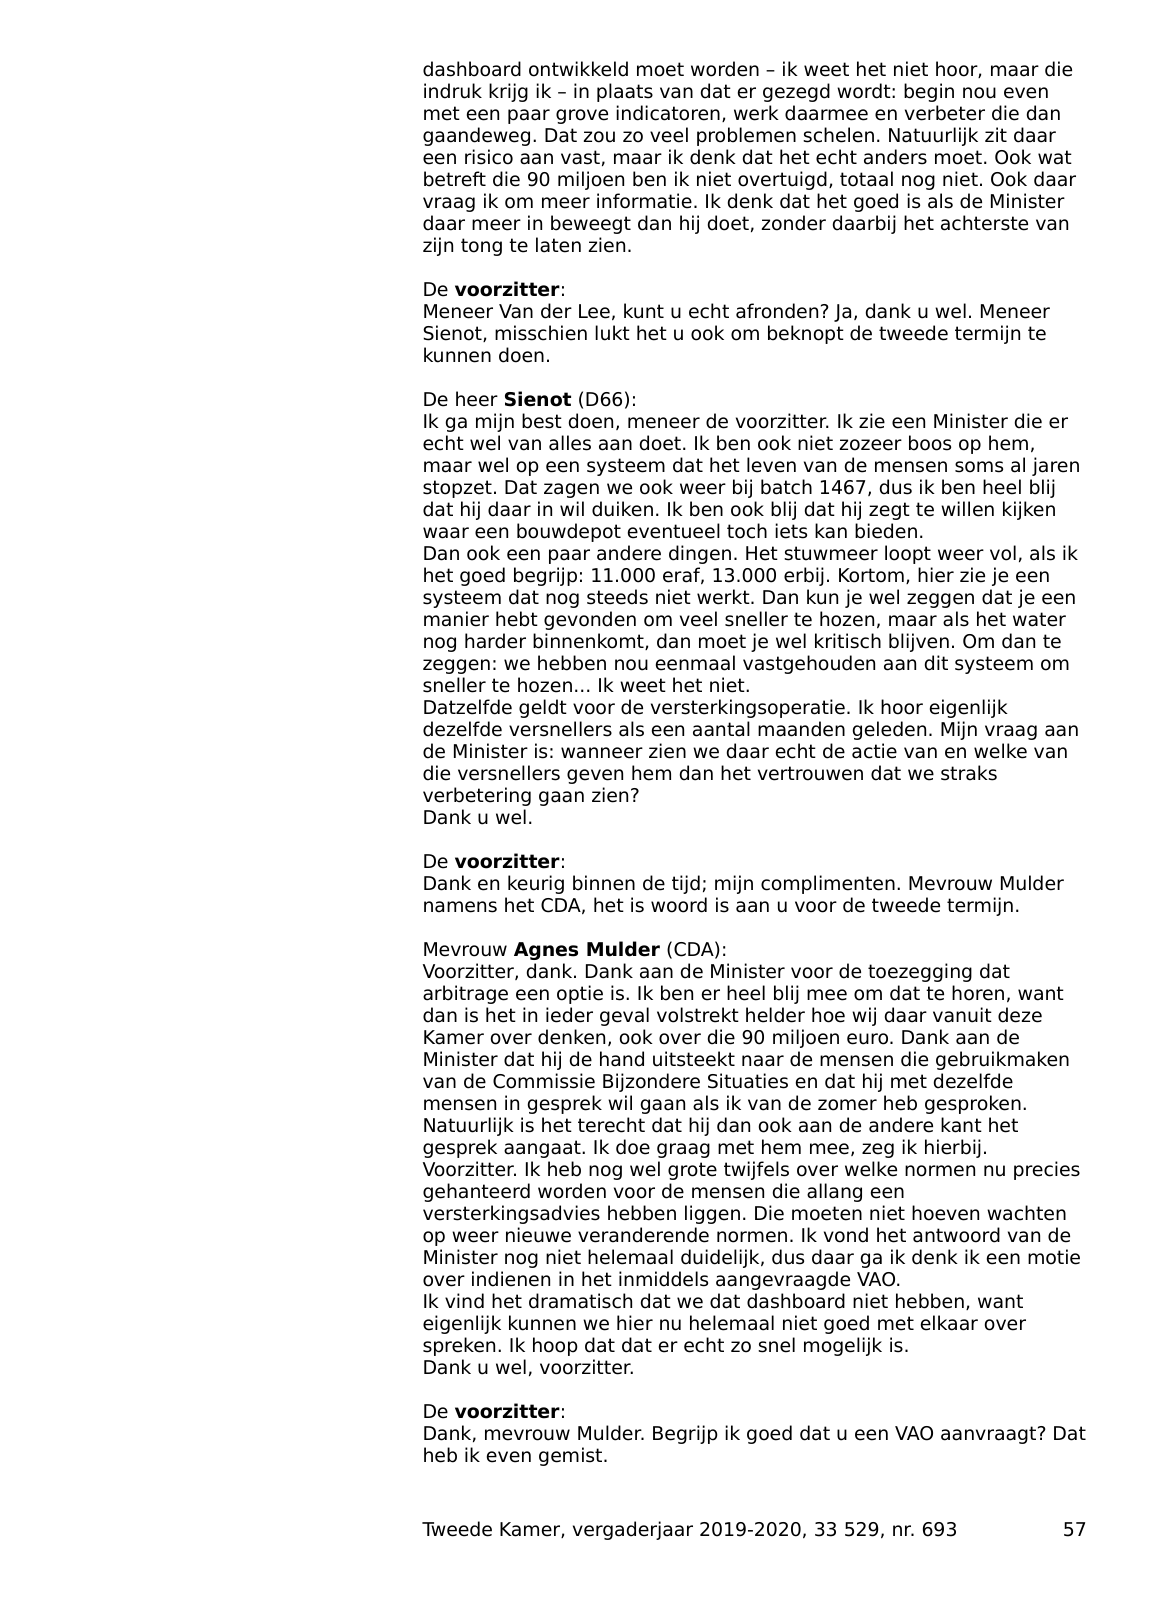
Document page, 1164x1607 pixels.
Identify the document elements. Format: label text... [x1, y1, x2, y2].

text Dan ook een paar andere dingen. Het stuwmeer loopt weer vol, als ik het goed begrijp: 11.000 eraf, 13.000 erbij. Kortom, hier zie je een systeem dat nog steeds niet werkt. Dan kun je wel zeggen dat je een manier hebt gevonden om veel sneller te hozen, maar als het water nog harder binnenkomt, dan moet je wel kritisch blijven. Om dan te zeggen: we hebben nou eenmaal vastgehouden aan dit systeem om sneller te hozen... Ik weet het niet. [422, 543, 1087, 697]
text De voorzitter: [422, 279, 1087, 301]
text Meneer Van der Lee, kunt u echt afronden? Ja, dank u wel. Meneer Sienot, misschien lukt het u ook om beknopt de tweede termijn te kunnen doen. [422, 301, 1087, 367]
text Dank en keurig binnen de tijd; mijn complimenten. Mevrouw Mulder namens het CDA, het is woord is aan u voor de tweede termijn. [422, 873, 1087, 917]
text De voorzitter: [422, 1401, 1087, 1423]
text De heer Sienot (D66): [422, 389, 1087, 411]
text De voorzitter: [422, 851, 1087, 873]
text Ik vind het dramatisch dat we dat dashboard niet hebben, want eigenlijk kunnen we hier nu helemaal niet goed met elkaar over spreken. Ik hoop dat dat er echt zo snel mogelijk is. [422, 1291, 1087, 1357]
text Dank, mevrouw Mulder. Begrijp ik goed dat u een VAO aanvraagt? Dat heb ik even gemist. [422, 1423, 1087, 1467]
text Mevrouw Agnes Mulder (CDA): [422, 939, 1087, 961]
text Voorzitter. Ik heb nog wel grote twijfels over welke normen nu precies gehanteerd worden voor de mensen die allang een versterkingsadvies hebben liggen. Die moeten niet hoeven wachten op weer nieuwe veranderende normen. Ik vond het antwoord van de Minister nog niet helemaal duidelijk, dus daar ga ik denk ik een motie over indienen in het inmiddels aangevraagde VAO. [422, 1159, 1087, 1291]
text Datzelfde geldt voor de versterkingsoperatie. Ik hoor eigenlijk dezelfde versnellers als een aantal maanden geleden. Mijn vraag aan de Minister is: wanneer zien we daar echt de actie van en welke van die versnellers geven hem dan het vertrouwen dat we straks verbetering gaan zien? [422, 697, 1087, 807]
text Dank u wel. [422, 807, 1087, 829]
text Voorzitter, dank. Dank aan de Minister voor de toezegging dat arbitrage een optie is. Ik ben er heel blij mee om dat te horen, want dan is het in ieder geval volstrekt helder hoe wij daar vanuit deze Kamer over denken, ook over die 90 miljoen euro. Dank aan de Minister dat hij de hand uitsteekt naar de mensen die gebruikmaken van de Commissie Bijzondere Situaties en dat hij met dezelfde mensen in gesprek wil gaan als ik van de zomer heb gesproken. Natuurlijk is het terecht dat hij dan ook aan de andere kant het gesprek aangaat. Ik doe graag met hem mee, zeg ik hierbij. [422, 961, 1087, 1159]
text Dank u wel, voorzitter. [422, 1357, 1087, 1379]
text dashboard ontwikkeld moet worden – ik weet het niet hoor, maar die indruk krijg ik – in plaats van dat er gezegd wordt: begin nou even met een paar grove indicatoren, werk daarmee en verbeter die dan gaandeweg. Dat zou zo veel problemen schelen. Natuurlijk zit daar een risico aan vast, maar ik denk dat het echt anders moet. Ook wat betreft die 90 miljoen ben ik niet overtuigd, totaal nog niet. Ook daar vraag ik om meer informatie. Ik denk dat het goed is als de Minister daar meer in beweegt dan hij doet, zonder daarbij het achterste van zijn tong te laten zien. [422, 59, 1087, 257]
text Ik ga mijn best doen, meneer de voorzitter. Ik zie een Minister die er echt wel van alles aan doet. Ik ben ook niet zozeer boos op hem, maar wel op een systeem dat het leven van de mensen soms al jaren stopzet. Dat zagen we ook weer bij batch 1467, dus ik ben heel blij dat hij daar in wil duiken. Ik ben ook blij dat hij zegt te willen kijken waar een bouwdepot eventueel toch iets kan bieden. [422, 411, 1087, 543]
